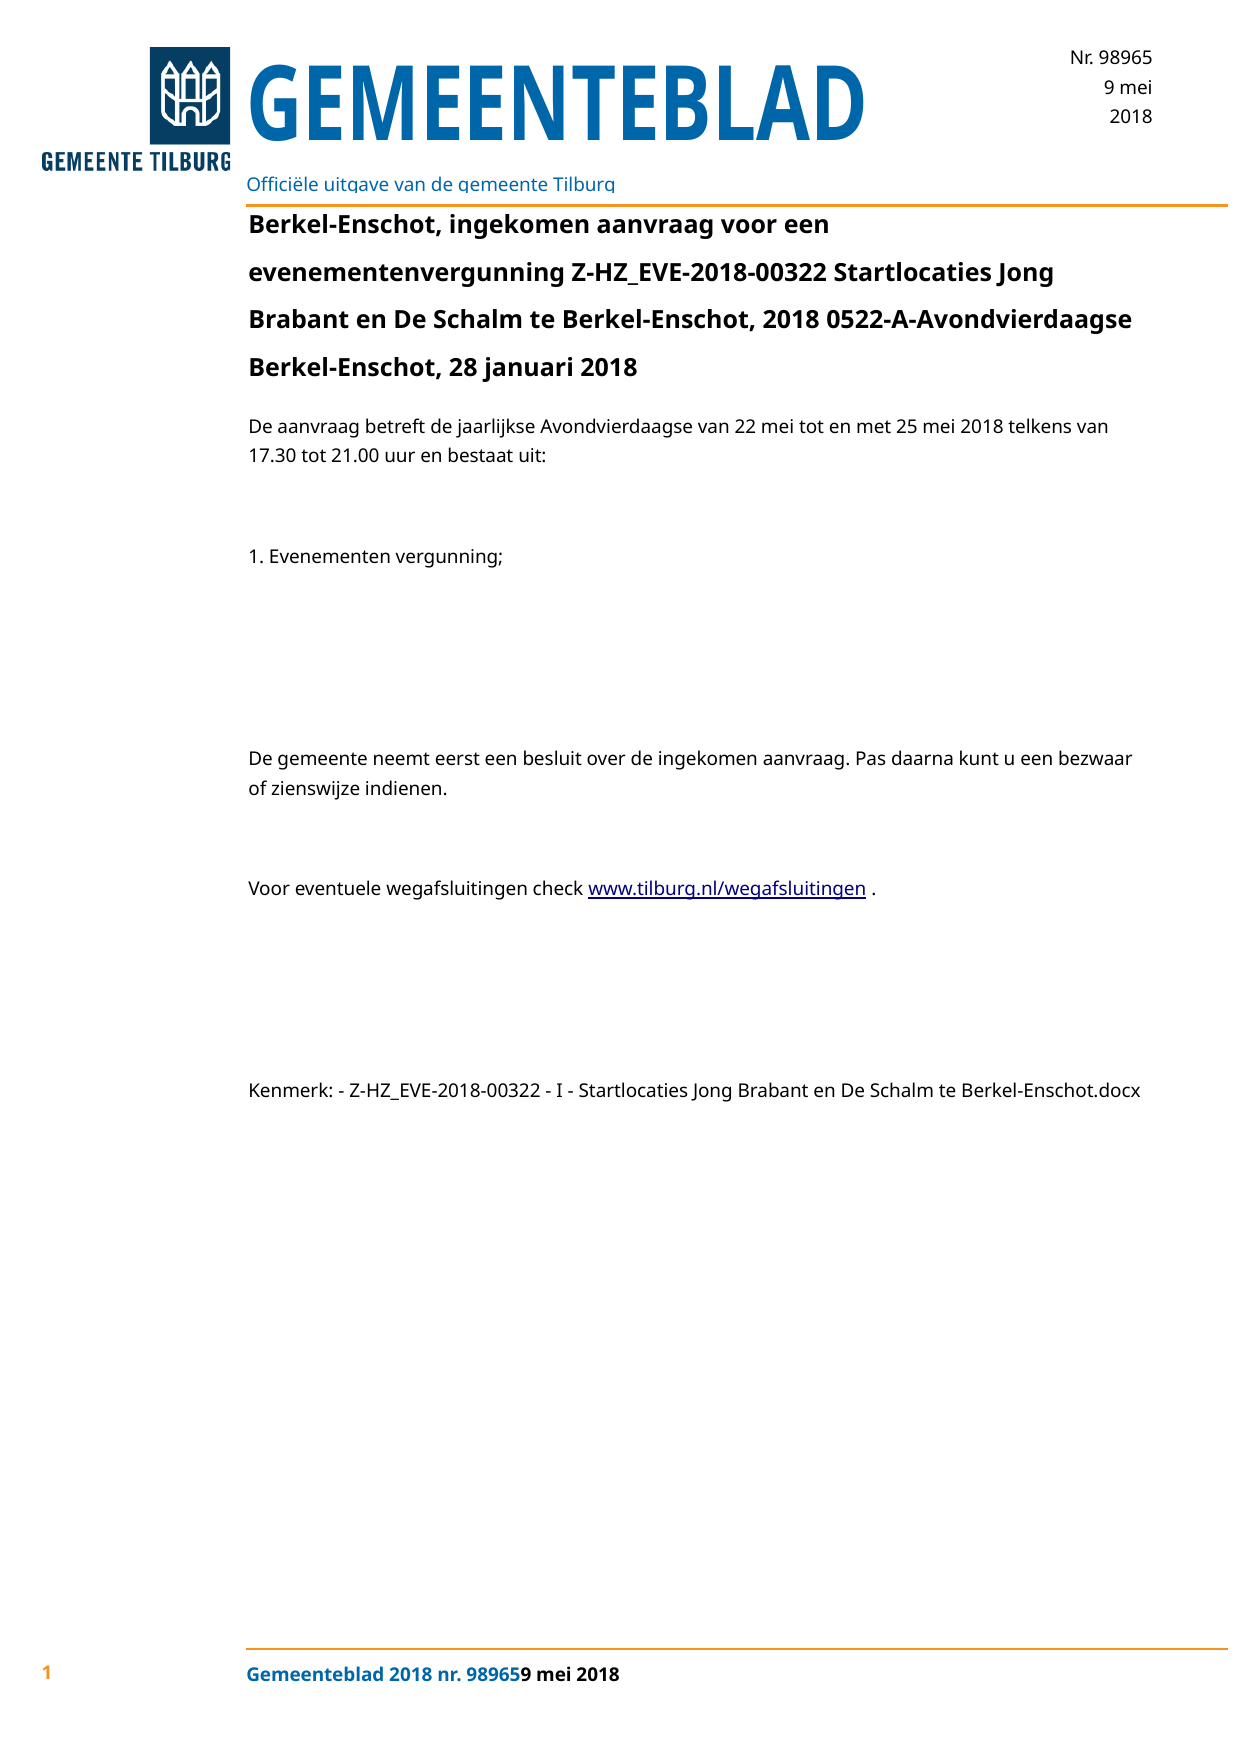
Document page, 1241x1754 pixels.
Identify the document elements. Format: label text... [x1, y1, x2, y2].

picture [41, 47, 231, 172]
text Berkel-Enschot, ingekomen aanvraag voor een evenementenvergunning Z-HZ_EVE-2018-00322 Startlocaties Jong Brabant en De Schalm te Berkel-Enschot, 2018 0522-A-Avondvierdaagse Berkel-Enschot, 28 januari 2018 [248, 207, 1152, 384]
text 1. Evenementen vergunning; [248, 543, 1152, 569]
text Voor eventuele wegafsluitingen check www.tilburg.nl/wegafsluitingen . [248, 876, 1152, 901]
text De aanvraag betreft de jaarlijkse Avondvierdaagse van 22 mei tot en met 25 mei 2018 telkens van 17.30 tot 21.00 uur en bestaat uit: [248, 413, 1152, 468]
text Kenmerk: - Z-HZ_EVE-2018-00322 - I - Startlocaties Jong Brabant en De Schalm te Berkel-Enschot.docx [248, 1077, 1152, 1103]
text De gemeente neemt eerst een besluit over de ingekomen aanvraag. Pas daarna kunt u een bezwaar of zienswijze indienen. [248, 745, 1152, 801]
